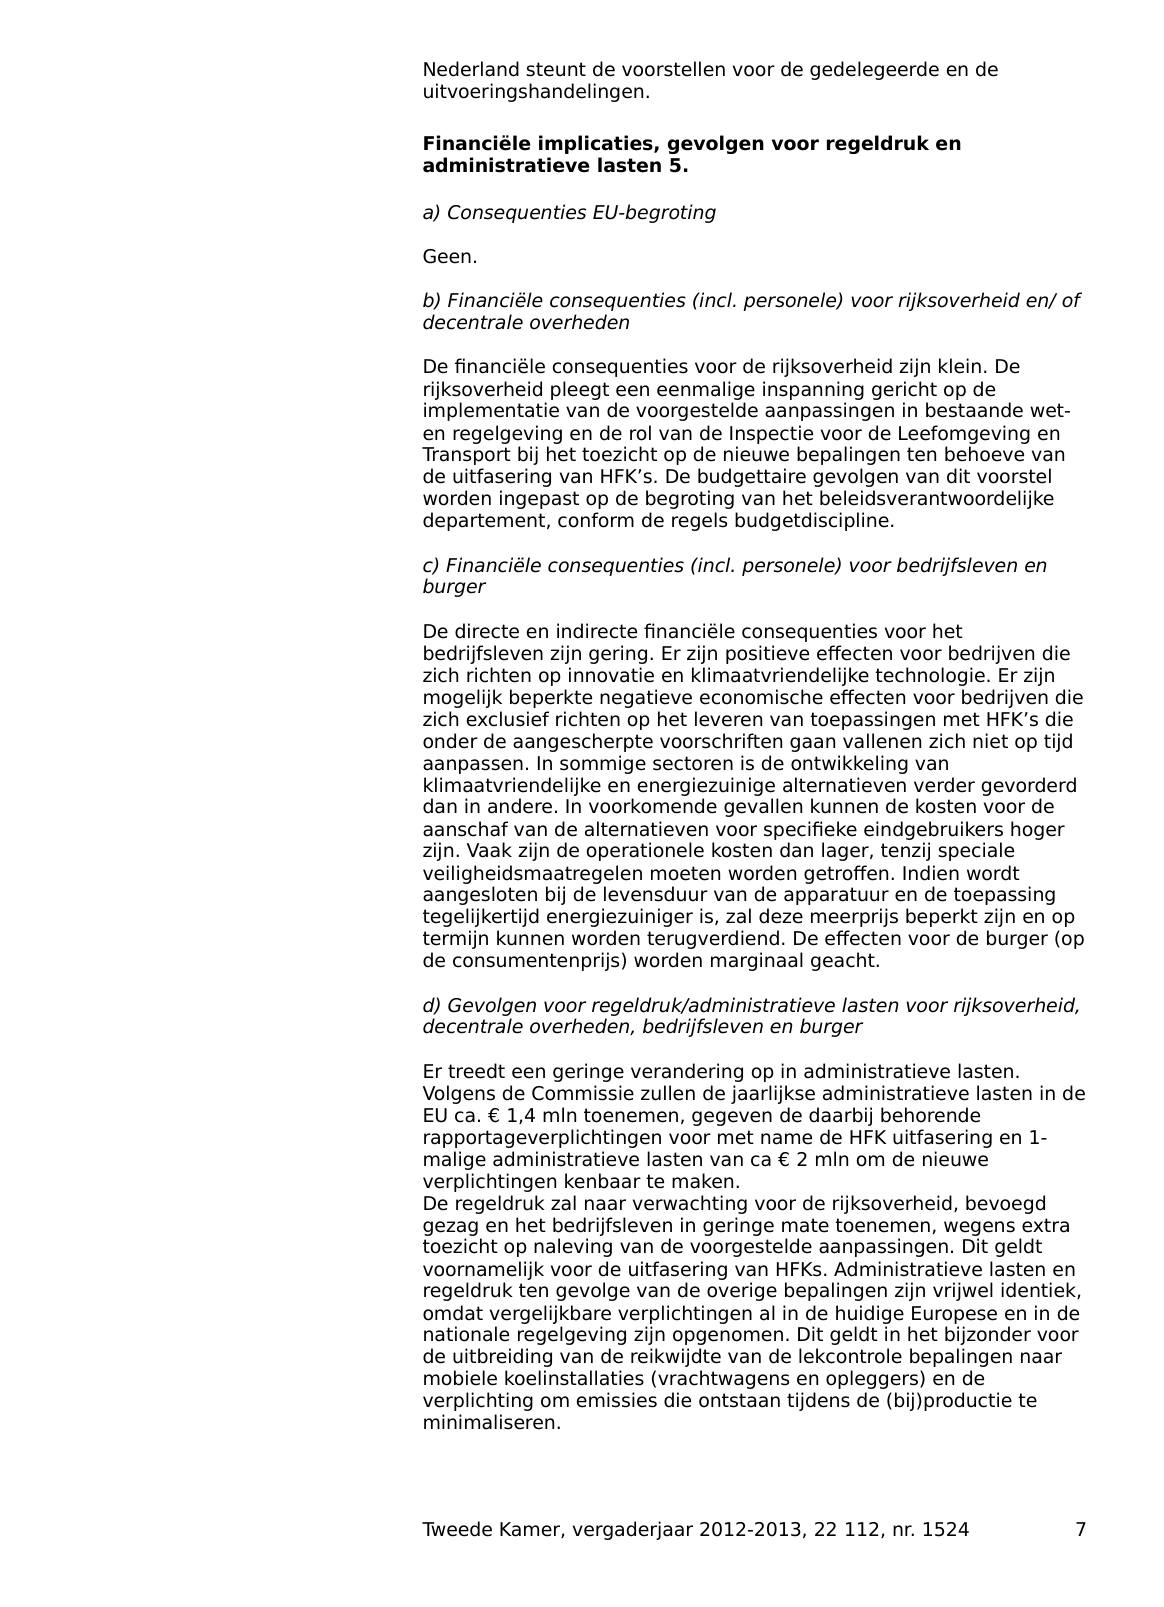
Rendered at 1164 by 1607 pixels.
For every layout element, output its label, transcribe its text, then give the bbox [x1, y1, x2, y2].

subtitle Financiële implicaties, gevolgen voor regeldruk en administratieve lasten 5. [422, 133, 1087, 177]
text Nederland steunt de voorstellen voor de gedelegeerde en de uitvoeringshandelingen. [422, 59, 1087, 103]
text Geen. [422, 246, 1087, 268]
text De directe en indirecte financiële consequenties voor het bedrijfsleven zijn gering. Er zijn positieve effecten voor bedrijven die zich richten op innovatie en klimaatvriendelijke technologie. Er zijn mogelijk beperkte negatieve economische effecten voor bedrijven die zich exclusief richten op het leveren van toepassingen met HFK’s die onder de aangescherpte voorschriften gaan vallenen zich niet op tijd aanpassen. In sommige sectoren is de ontwikkeling van klimaatvriendelijke en energiezuinige alternatieven verder gevorderd dan in andere. In voorkomende gevallen kunnen de kosten voor de aanschaf van de alternatieven voor specifieke eindgebruikers hoger zijn. Vaak zijn de operationele kosten dan lager, tenzij speciale veiligheidsmaatregelen moeten worden getroffen. Indien wordt aangesloten bij de levensduur van de apparatuur en de toepassing tegelijkertijd energiezuiniger is, zal deze meerprijs beperkt zijn en op termijn kunnen worden terugverdiend. De effecten voor de burger (op de consumentenprijs) worden marginaal geacht. [422, 621, 1087, 972]
subtitle c) Financiële consequenties (incl. personele) voor bedrijfsleven en burger [422, 554, 1087, 598]
text Er treedt een geringe verandering op in administratieve lasten. Volgens de Commissie zullen de jaarlijkse administratieve lasten in de EU ca. € 1,4 mln toenemen, gegeven de daarbij behorende rapportageverplichtingen voor met name de HFK uitfasering en 1-malige administratieve lasten van ca € 2 mln om de nieuwe verplichtingen kenbaar te maken. [422, 1061, 1087, 1192]
subtitle b) Financiële consequenties (incl. personele) voor rijksoverheid en/ of decentrale overheden [422, 290, 1087, 334]
subtitle d) Gevolgen voor regeldruk/administratieve lasten voor rijksoverheid, decentrale overheden, bedrijfsleven en burger [422, 994, 1087, 1038]
subtitle a) Consequenties EU-begroting [422, 202, 1087, 224]
text De regeldruk zal naar verwachting voor de rijksoverheid, bevoegd gezag en het bedrijfsleven in geringe mate toenemen, wegens extra toezicht op naleving van de voorgestelde aanpassingen. Dit geldt voornamelijk voor de uitfasering van HFKs. Administratieve lasten en regeldruk ten gevolge van de overige bepalingen zijn vrijwel identiek, omdat vergelijkbare verplichtingen al in de huidige Europese en in de nationale regelgeving zijn opgenomen. Dit geldt in het bijzonder voor de uitbreiding van de reikwijdte van de lekcontrole bepalingen naar mobiele koelinstallaties (vrachtwagens en opleggers) en de verplichting om emissies die ontstaan tijdens de (bij)productie te minimaliseren. [422, 1192, 1087, 1434]
text De financiële consequenties voor de rijksoverheid zijn klein. De rijksoverheid pleegt een eenmalige inspanning gericht op de implementatie van de voorgestelde aanpassingen in bestaande wet- en regelgeving en de rol van de Inspectie voor de Leefomgeving en Transport bij het toezicht op de nieuwe bepalingen ten behoeve van de uitfasering van HFK’s. De budgettaire gevolgen van dit voorstel worden ingepast op de begroting van het beleidsverantwoordelijke departement, conform de regels budgetdiscipline. [422, 356, 1087, 532]
